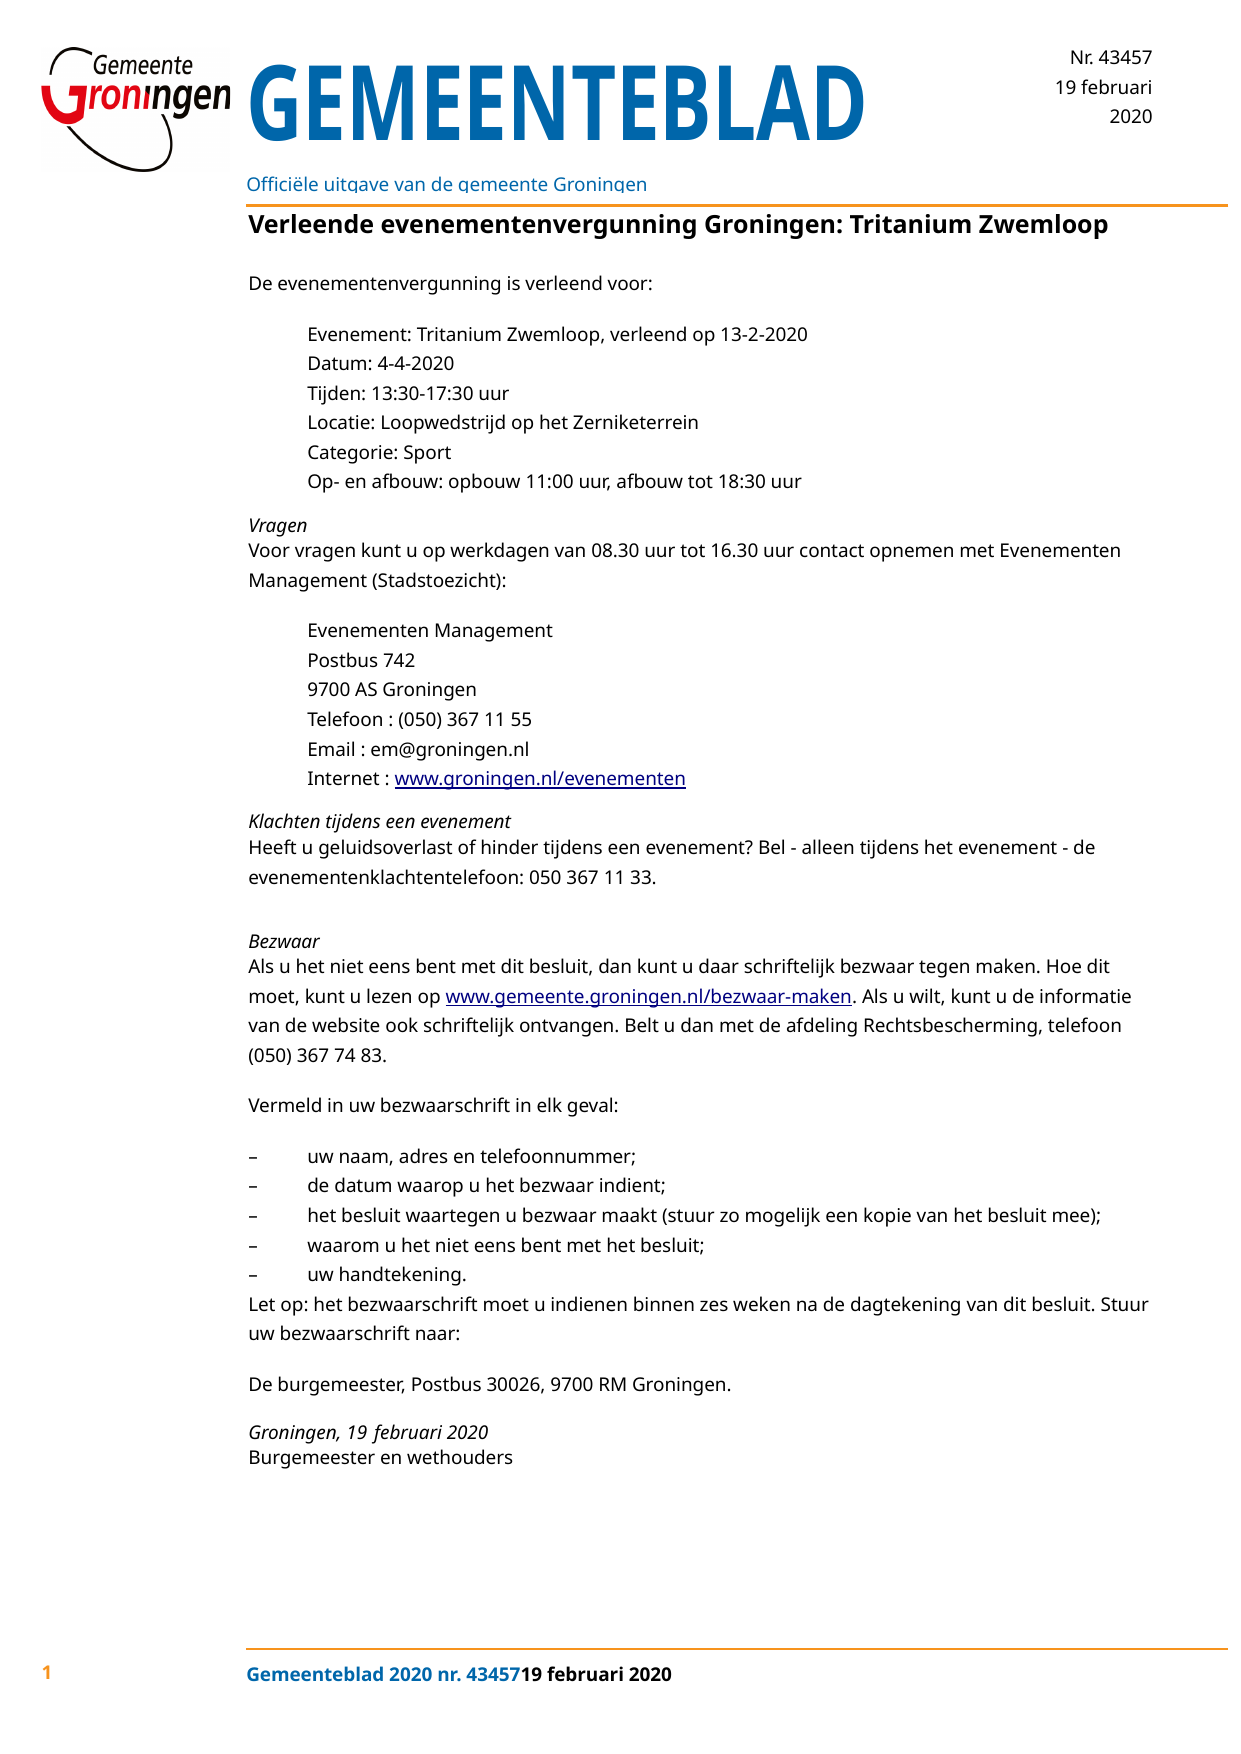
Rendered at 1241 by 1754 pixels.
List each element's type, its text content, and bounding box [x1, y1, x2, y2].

list de datum waarop u het bezwaar indient; [248, 1173, 1152, 1198]
list Evenement: Tritanium Zwemloop, verleend op 13-2-2020 [248, 321, 1152, 346]
text Bezwaar [248, 928, 1152, 953]
text Vermeld in uw bezwaarschrift in elk geval: [248, 1093, 1152, 1118]
list Email : em@groningen.nl [248, 736, 1152, 762]
text Heeft u geluidsoverlast of hinder tijdens een evenement? Bel - alleen tijdens het evenement - de evenementenklachtentelefoon: 050 367 11 33. [248, 834, 1152, 889]
list Locatie: Loopwedstrijd op het Zerniketerrein [248, 409, 1152, 435]
list waarom u het niet eens bent met het besluit; [248, 1232, 1152, 1258]
list Tijden: 13:30-17:30 uur [248, 380, 1152, 406]
text Als u het niet eens bent met dit besluit, dan kunt u daar schriftelijk bezwaar tegen maken. Hoe dit moet, kunt u lezen op www.gemeente.groningen.nl/bezwaar-maken. Als u wilt, kunt u de informatie van de website ook schriftelijk ontvangen. Belt u dan met de afdeling Rechtsbescherming, telefoon (050) 367 74 83. [248, 953, 1152, 1068]
list Datum: 4-4-2020 [248, 350, 1152, 376]
list 9700 AS Groningen [248, 677, 1152, 702]
text De burgemeester, Postbus 30026, 9700 RM Groningen. [248, 1371, 1152, 1397]
list het besluit waartegen u bezwaar maakt (stuur zo mogelijk een kopie van het besluit mee); [248, 1202, 1152, 1228]
text Klachten tijdens een evenement [248, 808, 1152, 834]
list Categorie: Sport [248, 439, 1152, 465]
text Verleende evenementenvergunning Groningen: Tritanium Zwemloop [248, 207, 1152, 241]
text Vragen [248, 512, 1152, 537]
text Voor vragen kunt u op werkdagen van 08.30 uur tot 16.30 uur contact opnemen met Evenementen Management (Stadstoezicht): [248, 537, 1152, 593]
list Internet : www.groningen.nl/evenementen [248, 765, 1152, 791]
list Telefoon : (050) 367 11 55 [248, 706, 1152, 732]
list Evenementen Management [248, 617, 1152, 643]
picture [41, 47, 231, 172]
list uw handtekening. [248, 1261, 1152, 1287]
text Burgemeester en wethouders [248, 1444, 1152, 1470]
text Let op: het bezwaarschrift moet u indienen binnen zes weken na de dagtekening van dit besluit. Stuur uw bezwaarschrift naar: [248, 1291, 1152, 1346]
list uw naam, adres en telefoonnummer; [248, 1143, 1152, 1169]
text De evenementenvergunning is verleend voor: [248, 270, 1152, 296]
list Postbus 742 [248, 647, 1152, 673]
text Groningen, 19 februari 2020 [248, 1419, 1152, 1444]
list Op- en afbouw: opbouw 11:00 uur, afbouw tot 18:30 uur [248, 469, 1152, 494]
